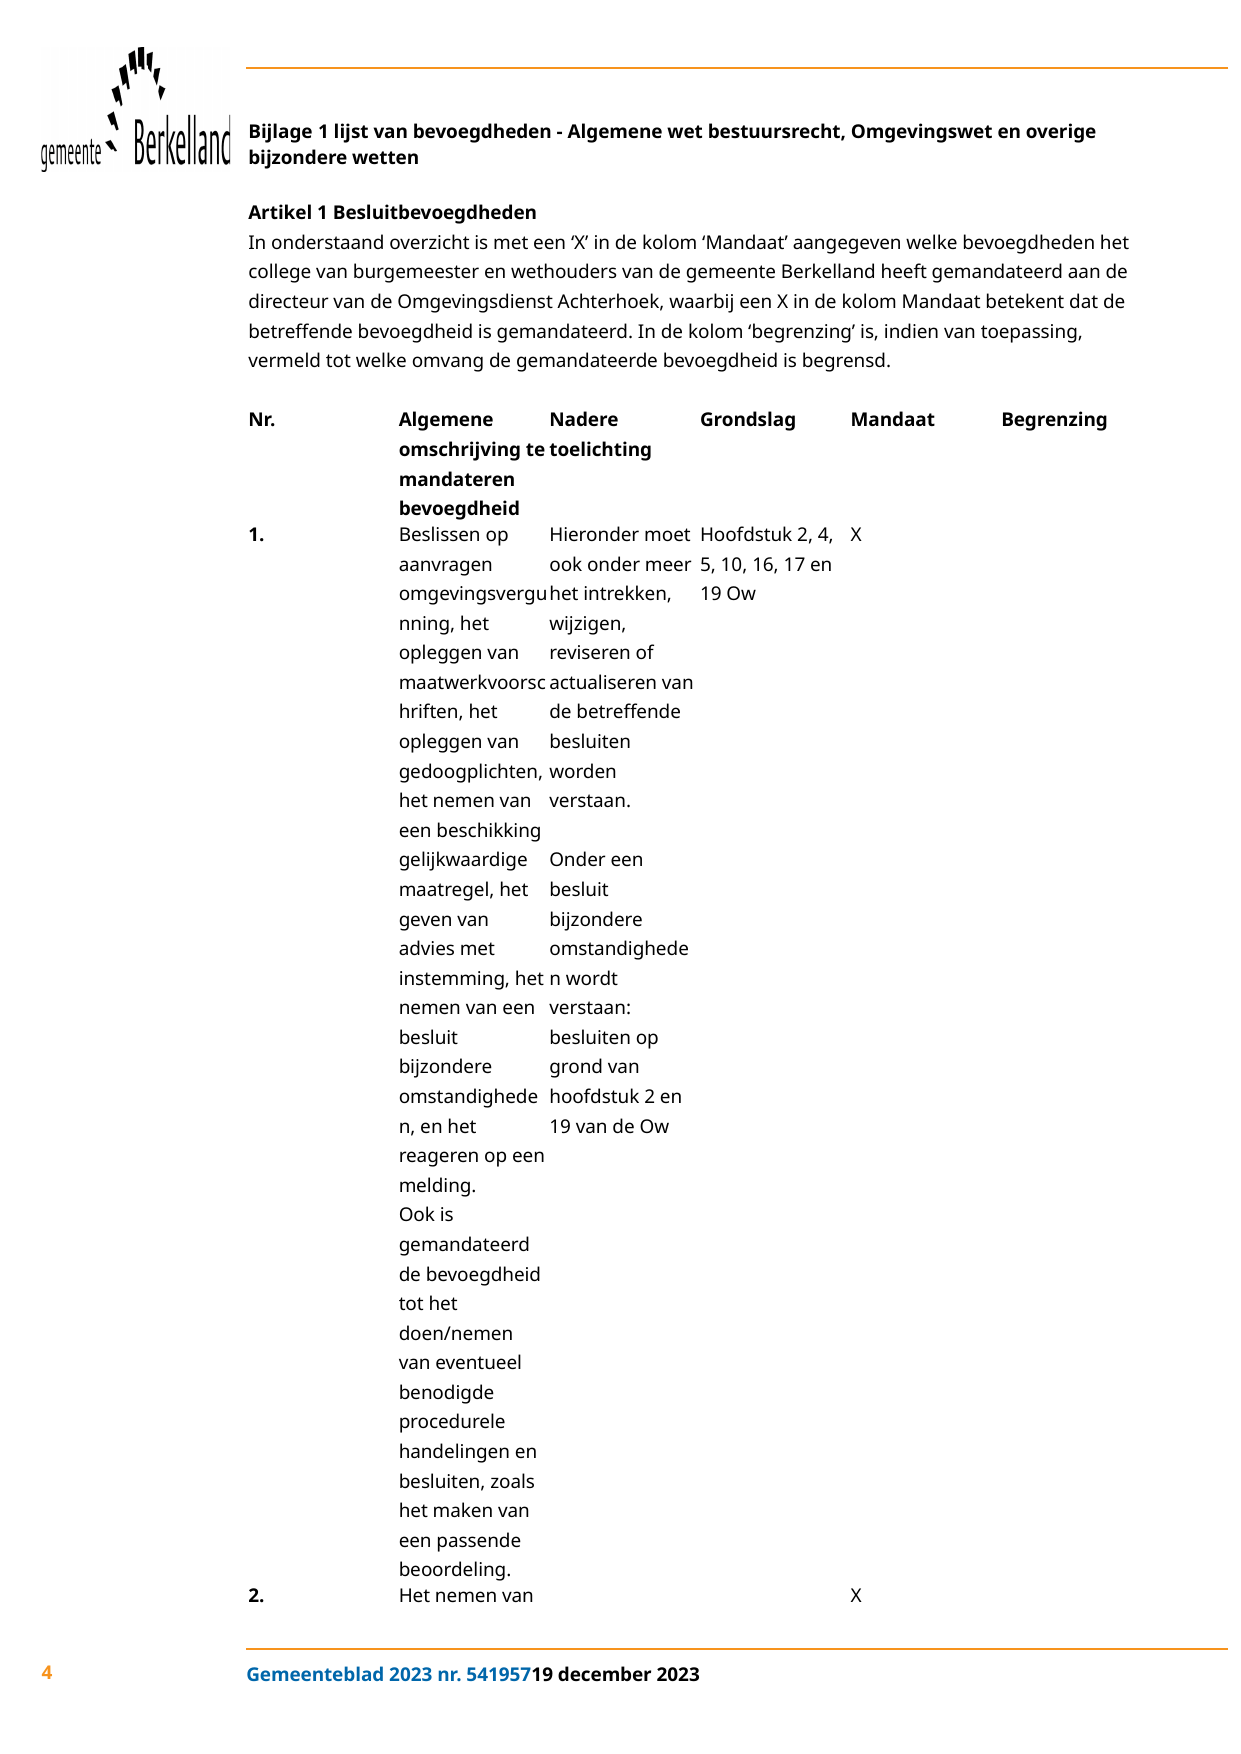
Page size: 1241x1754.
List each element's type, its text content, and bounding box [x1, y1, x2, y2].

table_cell Hieronder moet ook onder meer het intrekken, wijzigen, reviseren of actualiseren van de betreffende besluiten worden verstaan. Onder een besluit bijzondere omstandigheden wordt verstaan: besluiten op grond van hoofdstuk 2 en 19 van de Ow [549, 521, 700, 1582]
text Bijlage 1 lijst van bevoegdheden - Algemene wet bestuursrecht, Omgevingswet en overige bijzondere wetten [248, 116, 1152, 170]
table_cell [549, 1582, 700, 1608]
table_cell [1001, 1582, 1152, 1608]
text In onderstaand overzicht is met een ‘X’ in de kolom ‘Mandaat’ aangegeven welke bevoegdheden het college van burgemeester en wethouders van de gemeente Berkelland heeft gemandateerd aan de directeur van de Omgevingsdienst Achterhoek, waarbij een X in de kolom Mandaat betekent dat de betreffende bevoegdheid is gemandateerd. In de kolom ‘begrenzing’ is, indien van toepassing, vermeld tot welke omvang de gemandateerde bevoegdheid is begrensd. [248, 229, 1152, 373]
table_header Nadere toelichting [549, 407, 700, 521]
table_header Mandaat [850, 407, 1001, 521]
table_cell Het nemen van [399, 1582, 549, 1608]
table_cell 2. [248, 1582, 398, 1608]
table_cell Beslissen op aanvragen omgevingsvergunning, het opleggen van maatwerkvoorschriften, het opleggen van gedoogplichten, het nemen van een beschikking gelijkwaardige maatregel, het geven van advies met instemming, het nemen van een besluit bijzondere omstandigheden, en het reageren op een melding. Ook is gemandateerd de bevoegdheid tot het doen/nemen van eventueel benodigde procedurele handelingen en besluiten, zoals het maken van een passende beoordeling. [399, 521, 549, 1582]
table_cell [700, 1582, 850, 1608]
picture [41, 47, 231, 172]
table_cell X [850, 521, 1001, 1582]
table_cell [1001, 521, 1152, 1582]
table_header Nr. [248, 407, 398, 521]
table_cell X [850, 1582, 1001, 1608]
table_cell Hoofdstuk 2, 4, 5, 10, 16, 17 en 19 Ow [700, 521, 850, 1582]
table_header Grondslag [700, 407, 850, 521]
table_header Begrenzing [1001, 407, 1152, 521]
text Artikel 1 Besluitbevoegdheden [248, 199, 1152, 225]
table_header Algemene omschrijving te mandateren bevoegdheid [399, 407, 549, 521]
table_cell 1. [248, 521, 398, 1582]
